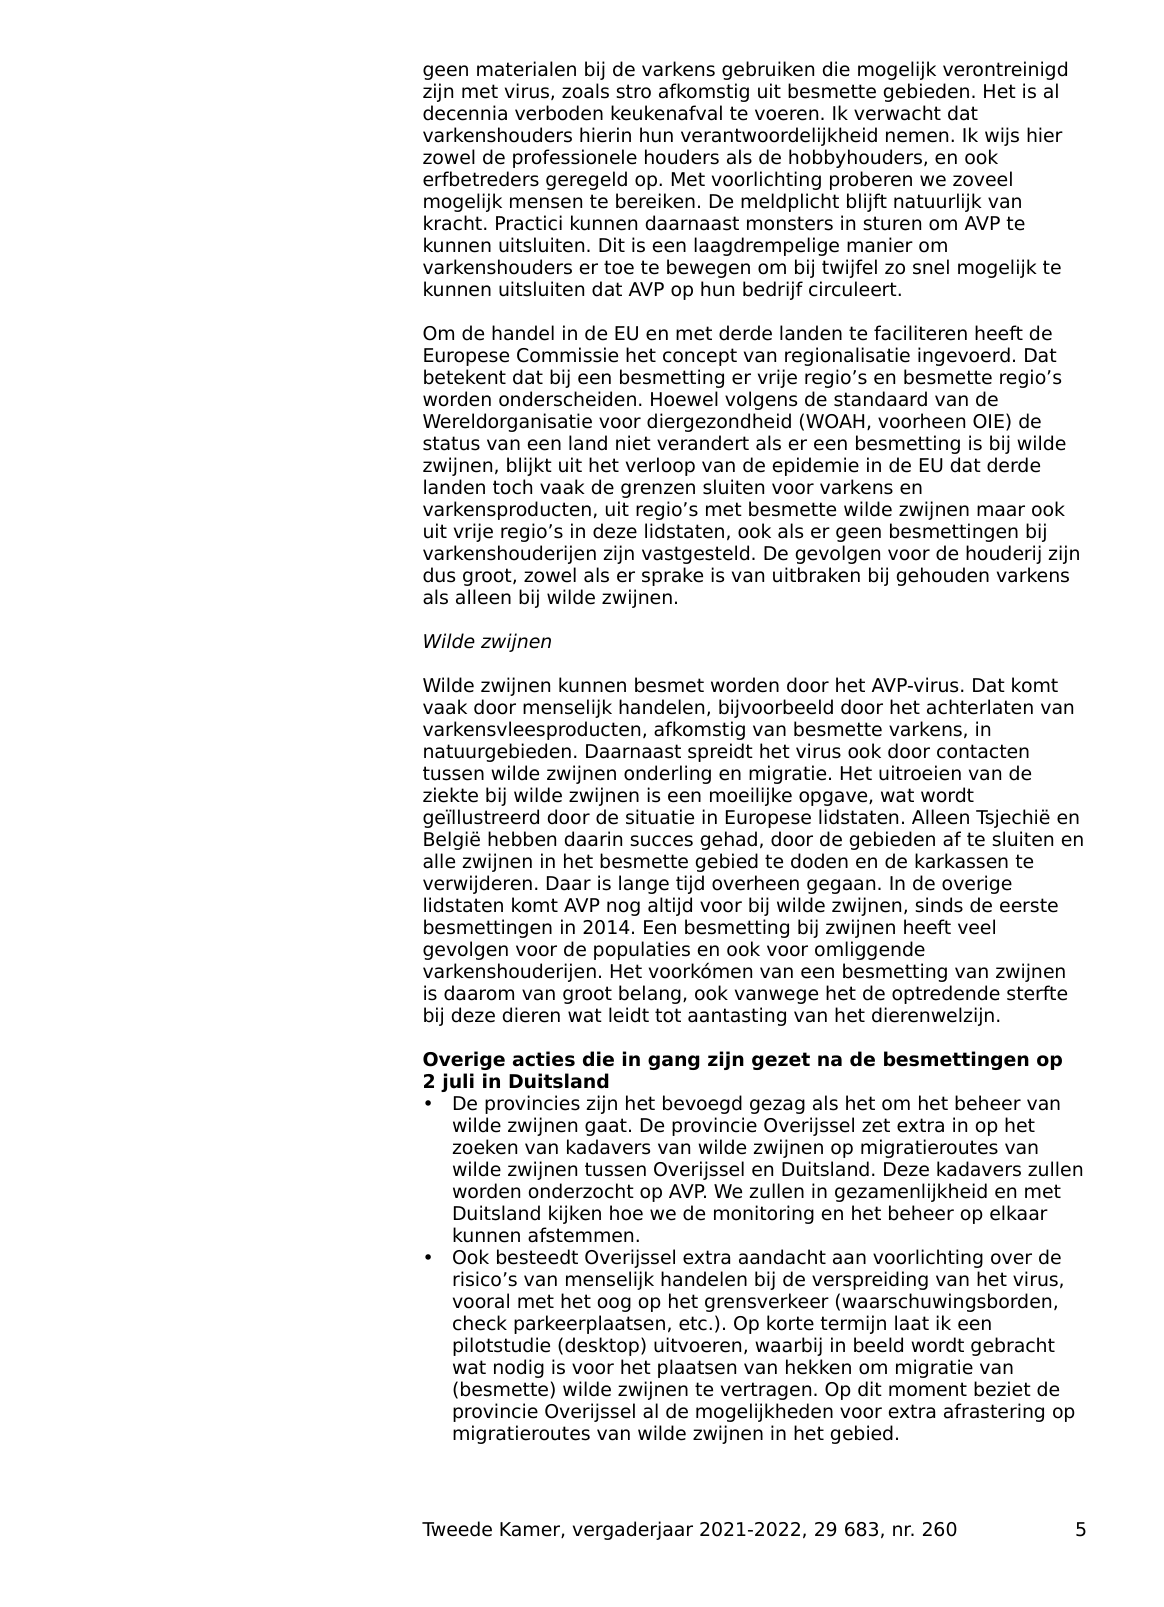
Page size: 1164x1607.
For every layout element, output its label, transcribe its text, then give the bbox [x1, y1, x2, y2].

text geen materialen bij de varkens gebruiken die mogelijk verontreinigd zijn met virus, zoals stro afkomstig uit besmette gebieden. Het is al decennia verboden keukenafval te voeren. Ik verwacht dat varkenshouders hierin hun verantwoordelijkheid nemen. Ik wijs hier zowel de professionele houders als de hobbyhouders, en ook erfbetreders geregeld op. Met voorlichting proberen we zoveel mogelijk mensen te bereiken. De meldplicht blijft natuurlijk van kracht. Practici kunnen daarnaast monsters in sturen om AVP te kunnen uitsluiten. Dit is een laagdrempelige manier om varkenshouders er toe te bewegen om bij twijfel zo snel mogelijk te kunnen uitsluiten dat AVP op hun bedrijf circuleert. [422, 59, 1087, 301]
text Om de handel in de EU en met derde landen te faciliteren heeft de Europese Commissie het concept van regionalisatie ingevoerd. Dat betekent dat bij een besmetting er vrije regio’s en besmette regio’s worden onderscheiden. Hoewel volgens de standaard van de Wereldorganisatie voor diergezondheid (WOAH, voorheen OIE) de status van een land niet verandert als er een besmetting is bij wilde zwijnen, blijkt uit het verloop van de epidemie in de EU dat derde landen toch vaak de grenzen sluiten voor varkens en varkensproducten, uit regio’s met besmette wilde zwijnen maar ook uit vrije regio’s in deze lidstaten, ook als er geen besmettingen bij varkenshouderijen zijn vastgesteld. De gevolgen voor de houderij zijn dus groot, zowel als er sprake is van uitbraken bij gehouden varkens als alleen bij wilde zwijnen. [422, 323, 1087, 609]
subtitle Wilde zwijnen [422, 631, 1087, 653]
text Wilde zwijnen kunnen besmet worden door het AVP-virus. Dat komt vaak door menselijk handelen, bijvoorbeeld door het achterlaten van varkensvleesproducten, afkomstig van besmette varkens, in natuurgebieden. Daarnaast spreidt het virus ook door contacten tussen wilde zwijnen onderling en migratie. Het uitroeien van de ziekte bij wilde zwijnen is een moeilijke opgave, wat wordt geïllustreerd door de situatie in Europese lidstaten. Alleen Tsjechië en België hebben daarin succes gehad, door de gebieden af te sluiten en alle zwijnen in het besmette gebied te doden en de karkassen te verwijderen. Daar is lange tijd overheen gegaan. In de overige lidstaten komt AVP nog altijd voor bij wilde zwijnen, sinds de eerste besmettingen in 2014. Een besmetting bij zwijnen heeft veel gevolgen voor de populaties en ook voor omliggende varkenshouderijen. Het voorkómen van een besmetting van zwijnen is daarom van groot belang, ook vanwege het de optredende sterfte bij deze dieren wat leidt tot aantasting van het dierenwelzijn. [422, 675, 1087, 1027]
text • De provincies zijn het bevoegd gezag als het om het beheer van wilde zwijnen gaat. De provincie Overijssel zet extra in op het zoeken van kadavers van wilde zwijnen op migratieroutes van wilde zwijnen tussen Overijssel en Duitsland. Deze kadavers zullen worden onderzocht op AVP. We zullen in gezamenlijkheid en met Duitsland kijken hoe we de monitoring en het beheer op elkaar kunnen afstemmen. [422, 1093, 1087, 1247]
text • Ook besteedt Overijssel extra aandacht aan voorlichting over de risico’s van menselijk handelen bij de verspreiding van het virus, vooral met het oog op het grensverkeer (waarschuwingsborden, check parkeerplaatsen, etc.). Op korte termijn laat ik een pilotstudie (desktop) uitvoeren, waarbij in beeld wordt gebracht wat nodig is voor het plaatsen van hekken om migratie van (besmette) wilde zwijnen te vertragen. Op dit moment beziet de provincie Overijssel al de mogelijkheden voor extra afrastering op migratieroutes van wilde zwijnen in het gebied. [422, 1247, 1087, 1444]
subtitle Overige acties die in gang zijn gezet na de besmettingen op 2 juli in Duitsland [422, 1049, 1087, 1093]
